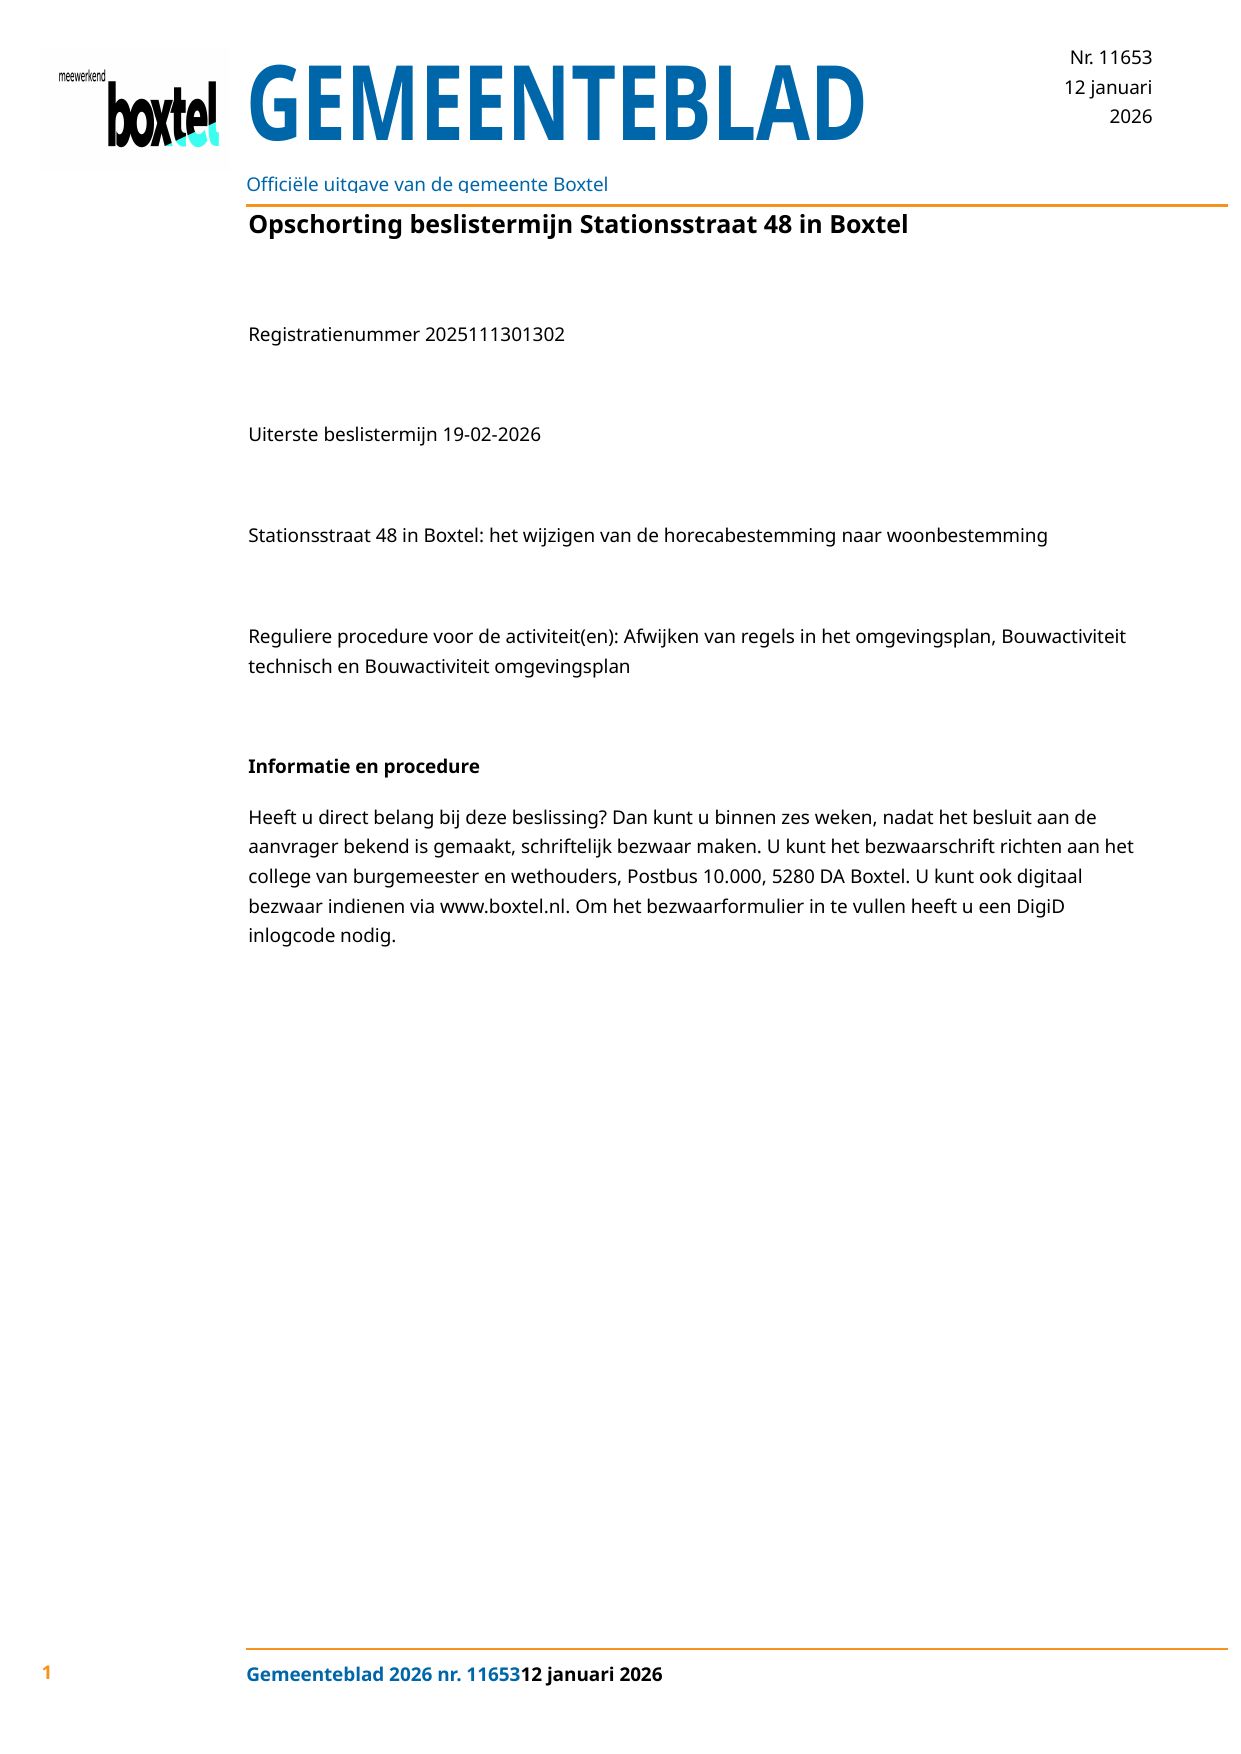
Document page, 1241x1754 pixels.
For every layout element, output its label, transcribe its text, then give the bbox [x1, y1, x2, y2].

text Heeft u direct belang bij deze beslissing? Dan kunt u binnen zes weken, nadat het besluit aan de aanvrager bekend is gemaakt, schriftelijk bezwaar maken. U kunt het bezwaarschrift richten aan het college van burgemeester en wethouders, Postbus 10.000, 5280 DA Boxtel. U kunt ook digitaal bezwaar indienen via www.boxtel.nl. Om het bezwaarformulier in te vullen heeft u een DigiD inlogcode nodig. [248, 804, 1152, 948]
text Uiterste beslistermijn 19-02-2026 [248, 422, 1152, 447]
text Opschorting beslistermijn Stationsstraat 48 in Boxtel [248, 207, 1152, 241]
text Reguliere procedure voor de activiteit(en): Afwijken van regels in het omgevingsplan, Bouwactiviteit technisch en Bouwactiviteit omgevingsplan [248, 623, 1152, 678]
text Stationsstraat 48 in Boxtel: het wijzigen van de horecabestemming naar woonbestemming [248, 522, 1152, 548]
text Registratienummer 2025111301302 [248, 321, 1152, 346]
text Informatie en procedure [248, 754, 1152, 779]
picture [41, 47, 231, 172]
